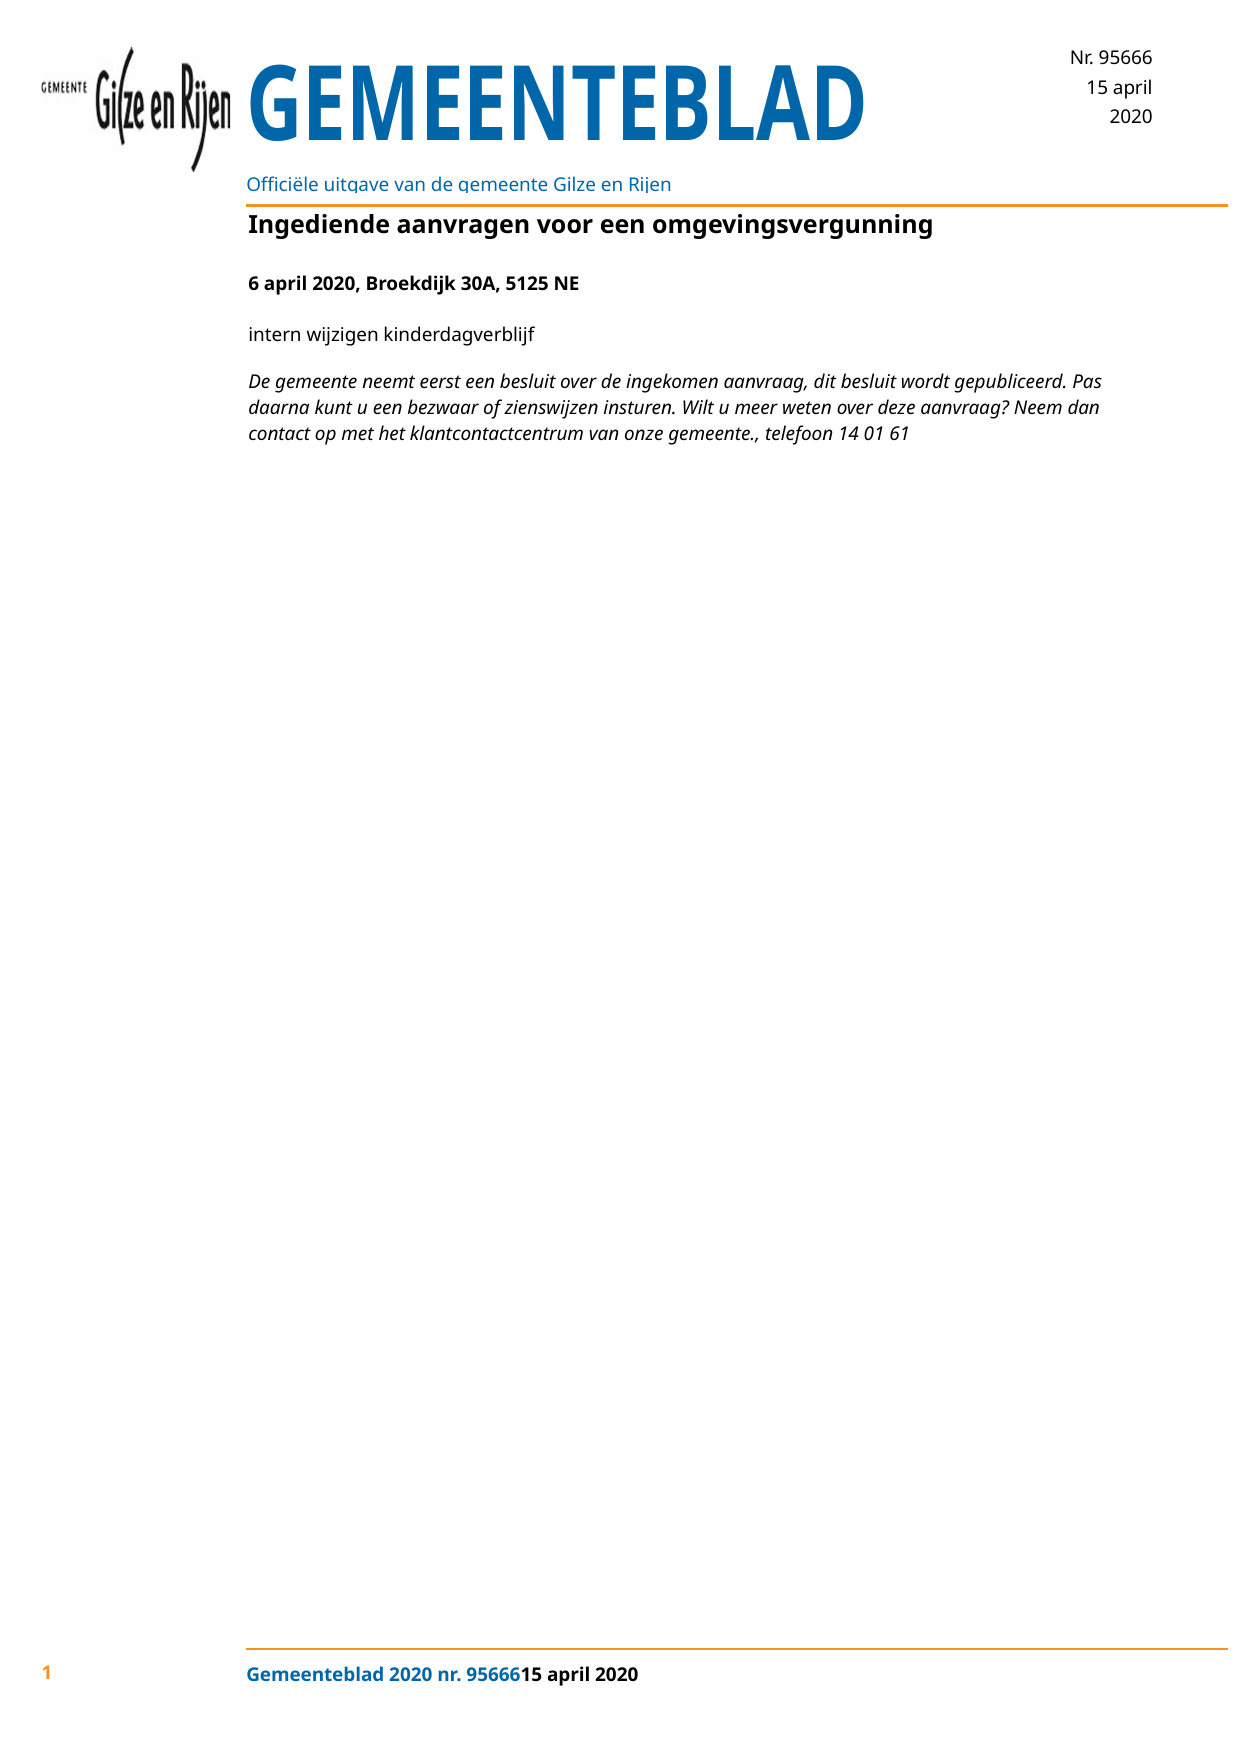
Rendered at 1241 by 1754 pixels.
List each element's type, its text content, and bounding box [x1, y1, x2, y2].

picture [41, 47, 231, 172]
text 6 april 2020, Broekdijk 30A, 5125 NE [248, 270, 1152, 296]
text intern wijzigen kinderdagverblijf [248, 321, 1152, 346]
text Ingediende aanvragen voor een omgevingsvergunning [248, 207, 1152, 241]
text De gemeente neemt eerst een besluit over de ingekomen aanvraag, dit besluit wordt gepubliceerd. Pas daarna kunt u een bezwaar of zienswijzen insturen. Wilt u meer weten over deze aanvraag? Neem dan contact op met het klantcontactcentrum van onze gemeente., telefoon 14 01 61 [248, 368, 1152, 446]
